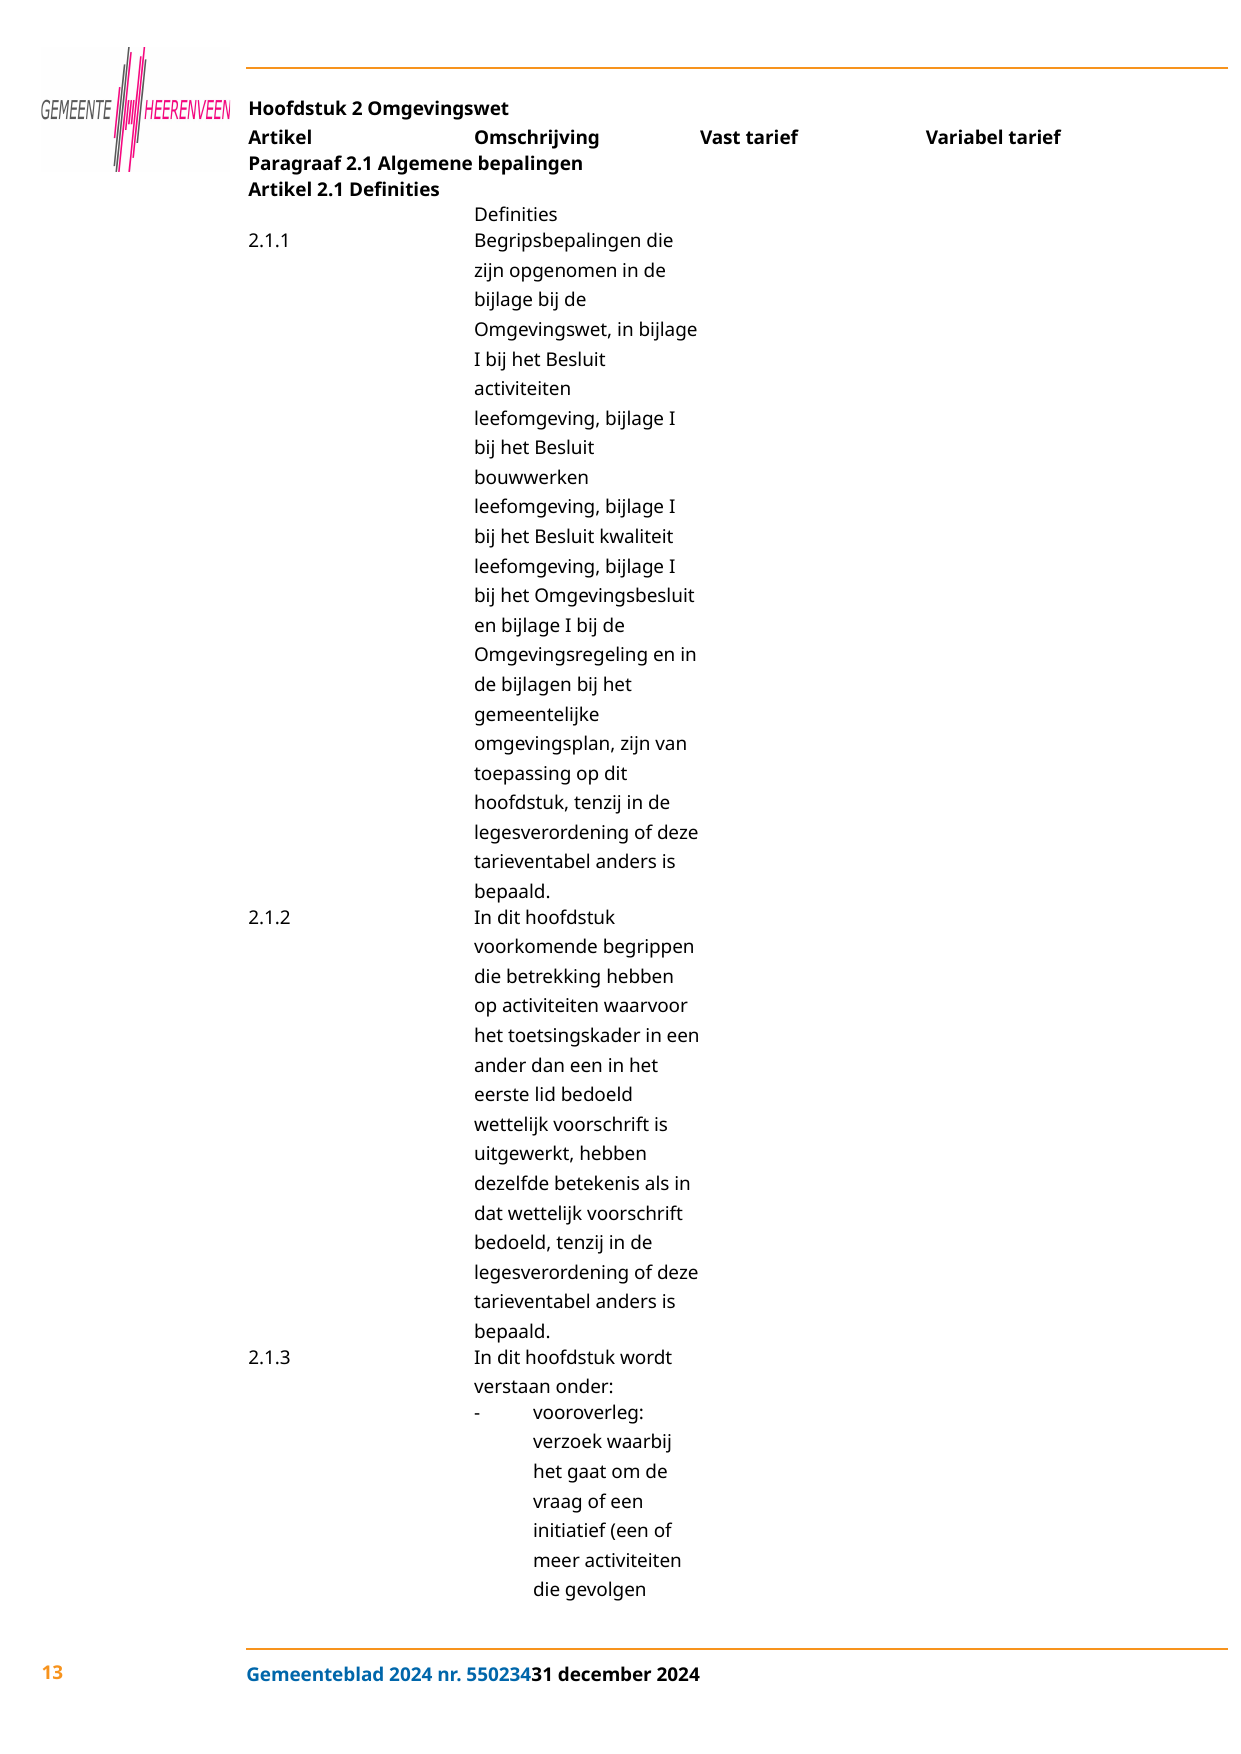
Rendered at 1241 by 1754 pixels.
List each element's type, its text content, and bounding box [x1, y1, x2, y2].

table_header Omschrijving [474, 125, 700, 150]
table_cell [700, 228, 926, 904]
table_cell [926, 176, 1152, 202]
table_cell [926, 228, 1152, 904]
table_cell vooroverleg: verzoek waarbij het gaat om de vraag of een initiatief (een of meer activiteiten die gevolgen [474, 1399, 700, 1602]
table_cell In dit hoofdstuk wordt verstaan onder: [474, 1344, 700, 1399]
table_cell [700, 904, 926, 1344]
table_cell [248, 1399, 474, 1602]
table_cell Definities [474, 202, 700, 227]
text Hoofdstuk 2 Omgevingswet [248, 95, 1152, 121]
table_header Variabel tarief [926, 125, 1152, 150]
table_cell [926, 202, 1152, 227]
table_cell [926, 904, 1152, 1344]
table_cell Artikel 2.1 Definities [248, 176, 926, 202]
table_cell [700, 1399, 926, 1602]
table_cell In dit hoofdstuk voorkomende begrippen die betrekking hebben op activiteiten waarvoor het toetsingskader in een ander dan een in het eerste lid bedoeld wettelijk voorschrift is uitgewerkt, hebben dezelfde betekenis als in dat wettelijk voorschrift bedoeld, tenzij in de legesverordening of deze tarieventabel anders is bepaald. [474, 904, 700, 1344]
table_cell [700, 202, 926, 227]
table_cell 2.1.1 [248, 228, 474, 904]
table_cell [248, 202, 474, 227]
table_cell 2.1.3 [248, 1344, 474, 1399]
table_cell Begripsbepalingen die zijn opgenomen in de bijlage bij de Omgevingswet, in bijlage I bij het Besluit activiteiten leefomgeving, bijlage I bij het Besluit bouwwerken leefomgeving, bijlage I bij het Besluit kwaliteit leefomgeving, bijlage I bij het Omgevingsbesluit en bijlage I bij de Omgevingsregeling en in de bijlagen bij het gemeentelijke omgevingsplan, zijn van toepassing op dit hoofdstuk, tenzij in de legesverordening of deze tarieventabel anders is bepaald. [474, 228, 700, 904]
table_cell 2.1.2 [248, 904, 474, 1344]
table_cell [926, 1344, 1152, 1399]
table_header Vast tarief [700, 125, 926, 150]
picture [41, 47, 231, 172]
table_cell Paragraaf 2.1 Algemene bepalingen [248, 150, 1152, 176]
table_cell [700, 1344, 926, 1399]
table_cell [926, 1399, 1152, 1602]
table_header Artikel [248, 125, 474, 150]
